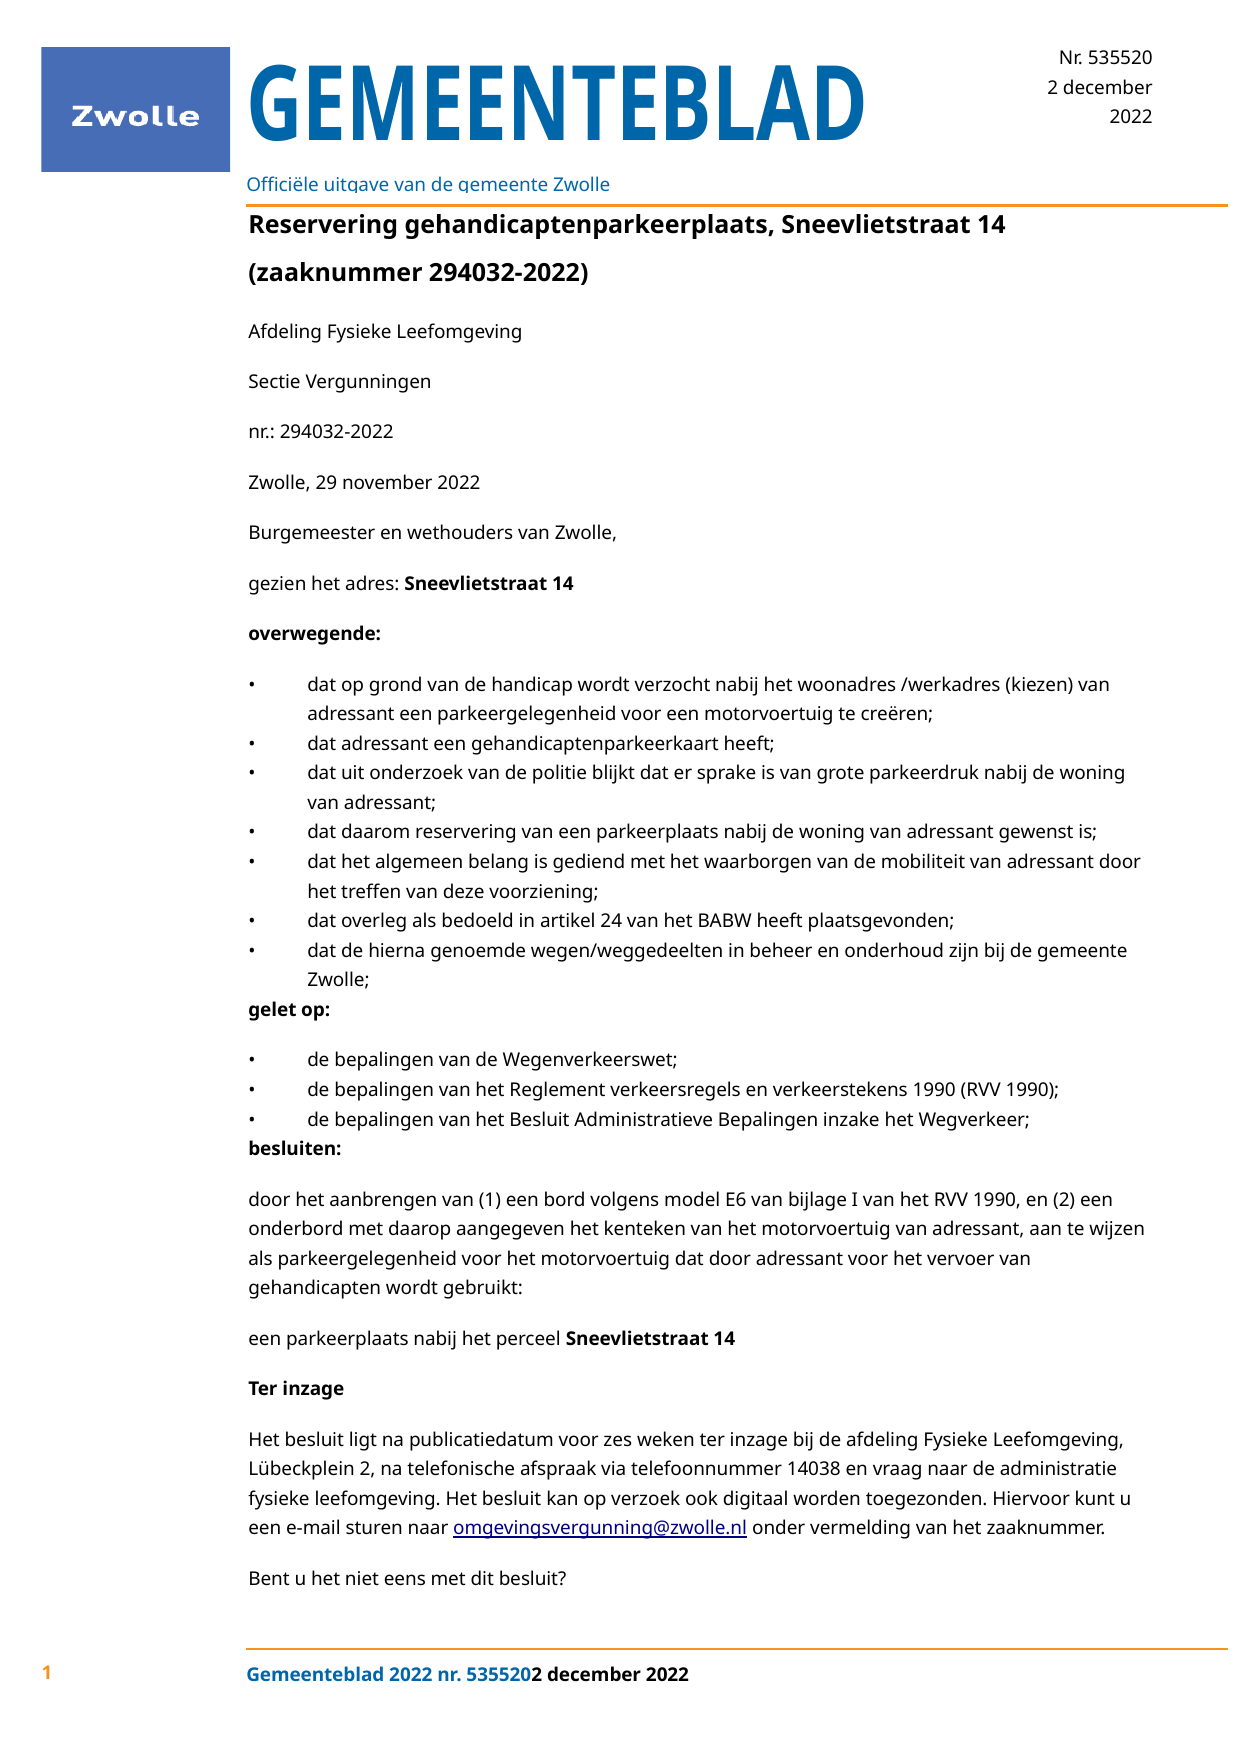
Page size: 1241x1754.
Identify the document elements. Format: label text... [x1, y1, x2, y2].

list dat op grond van de handicap wordt verzocht nabij het woonadres /werkadres (kiezen) van adressant een parkeergelegenheid voor een motorvoertuig te creëren; [248, 671, 1152, 726]
list de bepalingen van het Besluit Administratieve Bepalingen inzake het Wegverkeer; [248, 1106, 1152, 1132]
text Het besluit ligt na publicatiedatum voor zes weken ter inzage bij de afdeling Fysieke Leefomgeving, Lübeckplein 2, na telefonische afspraak via telefoonnummer 14038 en vraag naar de administratie fysieke leefomgeving. Het besluit kan op verzoek ook digitaal worden toegezonden. Hiervoor kunt u een e-mail sturen naar omgevingsvergunning@zwolle.nl onder vermelding van het zaaknummer. [248, 1426, 1152, 1540]
text door het aanbrengen van (1) een bord volgens model E6 van bijlage I van het RVV 1990, en (2) een onderbord met daarop aangegeven het kenteken van het motorvoertuig van adressant, aan te wijzen als parkeergelegenheid voor het motorvoertuig dat door adressant voor het vervoer van gehandicapten wordt gebruikt: [248, 1186, 1152, 1300]
list dat de hierna genoemde wegen/weggedeelten in beheer en onderhoud zijn bij de gemeente Zwolle; [248, 937, 1152, 992]
list dat het algemeen belang is gediend met het waarborgen van de mobiliteit van adressant door het treffen van deze voorziening; [248, 848, 1152, 904]
text nr.: 294032-2022 [248, 419, 1152, 444]
text een parkeerplaats nabij het perceel Sneevlietstraat 14 [248, 1325, 1152, 1351]
list de bepalingen van de Wegenverkeerswet; [248, 1047, 1152, 1072]
text gelet op: [248, 996, 1152, 1022]
text Zwolle, 29 november 2022 [248, 469, 1152, 495]
list dat overleg als bedoeld in artikel 24 van het BABW heeft plaatsgevonden; [248, 907, 1152, 933]
text Burgemeester en wethouders van Zwolle, [248, 519, 1152, 545]
text Sectie Vergunningen [248, 368, 1152, 394]
text Bent u het niet eens met dit besluit? [248, 1565, 1152, 1591]
text Reservering gehandicaptenparkeerplaats, Sneevlietstraat 14 (zaaknummer 294032-2022) [248, 207, 1152, 288]
list dat daarom reservering van een parkeerplaats nabij de woning van adressant gewenst is; [248, 819, 1152, 844]
list de bepalingen van het Reglement verkeersregels en verkeerstekens 1990 (RVV 1990); [248, 1076, 1152, 1102]
text gezien het adres: Sneevlietstraat 14 [248, 570, 1152, 596]
list dat uit onderzoek van de politie blijkt dat er sprake is van grote parkeerdruk nabij de woning van adressant; [248, 759, 1152, 815]
picture [41, 47, 231, 172]
text besluiten: [248, 1135, 1152, 1161]
text overwegende: [248, 620, 1152, 646]
text Afdeling Fysieke Leefomgeving [248, 318, 1152, 344]
text Ter inzage [248, 1375, 1152, 1401]
list dat adressant een gehandicaptenparkeerkaart heeft; [248, 730, 1152, 756]
